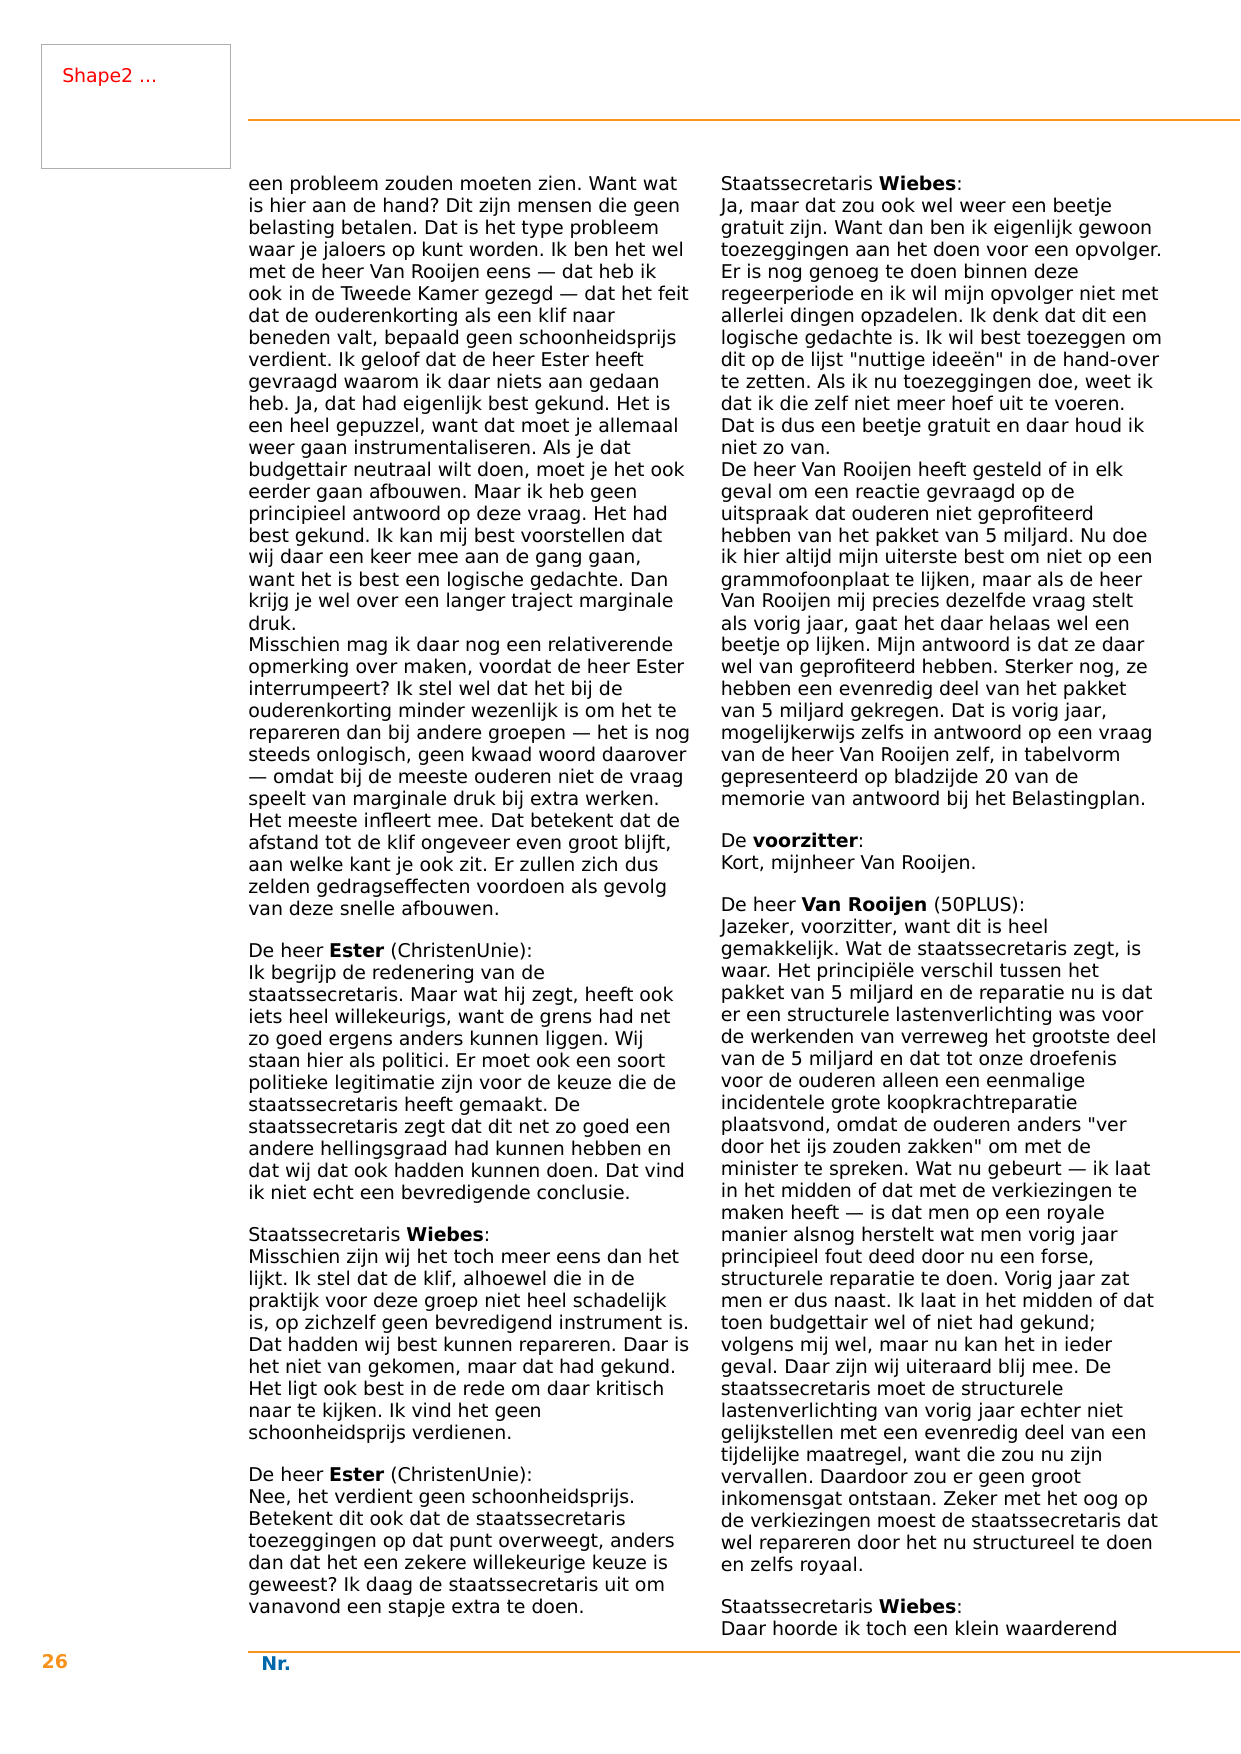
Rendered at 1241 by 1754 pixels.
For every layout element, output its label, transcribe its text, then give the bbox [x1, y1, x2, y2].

text Misschien zijn wij het toch meer eens dan het lijkt. Ik stel dat de klif, alhoewel die in de praktijk voor deze groep niet heel schadelijk is, op zichzelf geen bevredigend instrument is. Dat hadden wij best kunnen repareren. Daar is het niet van gekomen, maar dat had gekund. Het ligt ook best in de rede om daar kritisch naar te kijken. Ik vind het geen schoonheidsprijs verdienen. [248, 1246, 691, 1444]
text Staatssecretaris Wiebes: [721, 173, 1163, 195]
text Ja, maar dat zou ook wel weer een beetje gratuit zijn. Want dan ben ik eigenlijk gewoon toezeggingen aan het doen voor een opvolger. Er is nog genoeg te doen binnen deze regeerperiode en ik wil mijn opvolger niet met allerlei dingen opzadelen. Ik denk dat dit een logische gedachte is. Ik wil best toezeggen om dit op de lijst "nuttige ideeën" in de hand-over te zetten. Als ik nu toezeggingen doe, weet ik dat ik die zelf niet meer hoef uit te voeren. Dat is dus een beetje gratuit en daar houd ik niet zo van. [721, 195, 1163, 458]
text Kort, mijnheer Van Rooijen. [721, 852, 1163, 874]
text De heer Van Rooijen heeft gesteld of in elk geval om een reactie gevraagd op de uitspraak dat ouderen niet geprofiteerd hebben van het pakket van 5 miljard. Nu doe ik hier altijd mijn uiterste best om niet op een grammofoonplaat te lijken, maar als de heer Van Rooijen mij precies dezelfde vraag stelt als vorig jaar, gaat het daar helaas wel een beetje op lijken. Mijn antwoord is dat ze daar wel van geprofiteerd hebben. Sterker nog, ze hebben een evenredig deel van het pakket van 5 miljard gekregen. Dat is vorig jaar, mogelijkerwijs zelfs in antwoord op een vraag van de heer Van Rooijen zelf, in tabelvorm gepresenteerd op bladzijde 20 van de memorie van antwoord bij het Belastingplan. [721, 458, 1163, 810]
text De heer Van Rooijen (50PLUS): [721, 894, 1163, 916]
text Jazeker, voorzitter, want dit is heel gemakkelijk. Wat de staatssecretaris zegt, is waar. Het principiële verschil tussen het pakket van 5 miljard en de reparatie nu is dat er een structurele lastenverlichting was voor de werkenden van verreweg het grootste deel van de 5 miljard en dat tot onze droefenis voor de ouderen alleen een eenmalige incidentele grote koopkrachtreparatie plaatsvond, omdat de ouderen anders "ver door het ijs zouden zakken" om met de minister te spreken. Wat nu gebeurt — ik laat in het midden of dat met de verkiezingen te maken heeft — is dat men op een royale manier alsnog herstelt wat men vorig jaar principieel fout deed door nu een forse, structurele reparatie te doen. Vorig jaar zat men er dus naast. Ik laat in het midden of dat toen budgettair wel of niet had gekund; volgens mij wel, maar nu kan het in ieder geval. Daar zijn wij uiteraard blij mee. De staatssecretaris moet de structurele lastenverlichting van vorig jaar echter niet gelijkstellen met een evenredig deel van een tijdelijke maatregel, want die zou nu zijn vervallen. Daardoor zou er geen groot inkomensgat ontstaan. Zeker met het oog op de verkiezingen moest de staatssecretaris dat wel repareren door het nu structureel te doen en zelfs royaal. [721, 916, 1163, 1576]
text Misschien mag ik daar nog een relativerende opmerking over maken, voordat de heer Ester interrumpeert? Ik stel wel dat het bij de ouderenkorting minder wezenlijk is om het te repareren dan bij andere groepen — het is nog steeds onlogisch, geen kwaad woord daarover — omdat bij de meeste ouderen niet de vraag speelt van marginale druk bij extra werken. Het meeste infleert mee. Dat betekent dat de afstand tot de klif ongeveer even groot blijft, aan welke kant je ook zit. Er zullen zich dus zelden gedragseffecten voordoen als gevolg van deze snelle afbouwen. [248, 634, 691, 920]
text Staatssecretaris Wiebes: [248, 1224, 691, 1246]
text De voorzitter: [721, 830, 1163, 852]
text De heer Ester (ChristenUnie): [248, 940, 691, 962]
text een probleem zouden moeten zien. Want wat is hier aan de hand? Dit zijn mensen die geen belasting betalen. Dat is het type probleem waar je jaloers op kunt worden. Ik ben het wel met de heer Van Rooijen eens — dat heb ik ook in de Tweede Kamer gezegd — dat het feit dat de ouderenkorting als een klif naar beneden valt, bepaald geen schoonheidsprijs verdient. Ik geloof dat de heer Ester heeft gevraagd waarom ik daar niets aan gedaan heb. Ja, dat had eigenlijk best gekund. Het is een heel gepuzzel, want dat moet je allemaal weer gaan instrumentaliseren. Als je dat budgettair neutraal wilt doen, moet je het ook eerder gaan afbouwen. Maar ik heb geen principieel antwoord op deze vraag. Het had best gekund. Ik kan mij best voorstellen dat wij daar een keer mee aan de gang gaan, want het is best een logische gedachte. Dan krijg je wel over een langer traject marginale druk. [248, 173, 691, 634]
text Nee, het verdient geen schoonheidsprijs. Betekent dit ook dat de staatssecretaris toezeggingen op dat punt overweegt, anders dan dat het een zekere willekeurige keuze is geweest? Ik daag de staatssecretaris uit om vanavond een stapje extra te doen. [248, 1486, 691, 1617]
text Staatssecretaris Wiebes: [721, 1596, 1163, 1617]
text De heer Ester (ChristenUnie): [248, 1464, 691, 1486]
text Daar hoorde ik toch een klein waarderend [721, 1617, 1163, 1639]
text Ik begrijp de redenering van de staatssecretaris. Maar wat hij zegt, heeft ook iets heel willekeurigs, want de grens had net zo goed ergens anders kunnen liggen. Wij staan hier als politici. Er moet ook een soort politieke legitimatie zijn voor de keuze die de staatssecretaris heeft gemaakt. De staatssecretaris zegt dat dit net zo goed een andere hellingsgraad had kunnen hebben en dat wij dat ook hadden kunnen doen. Dat vind ik niet echt een bevredigende conclusie. [248, 962, 691, 1204]
